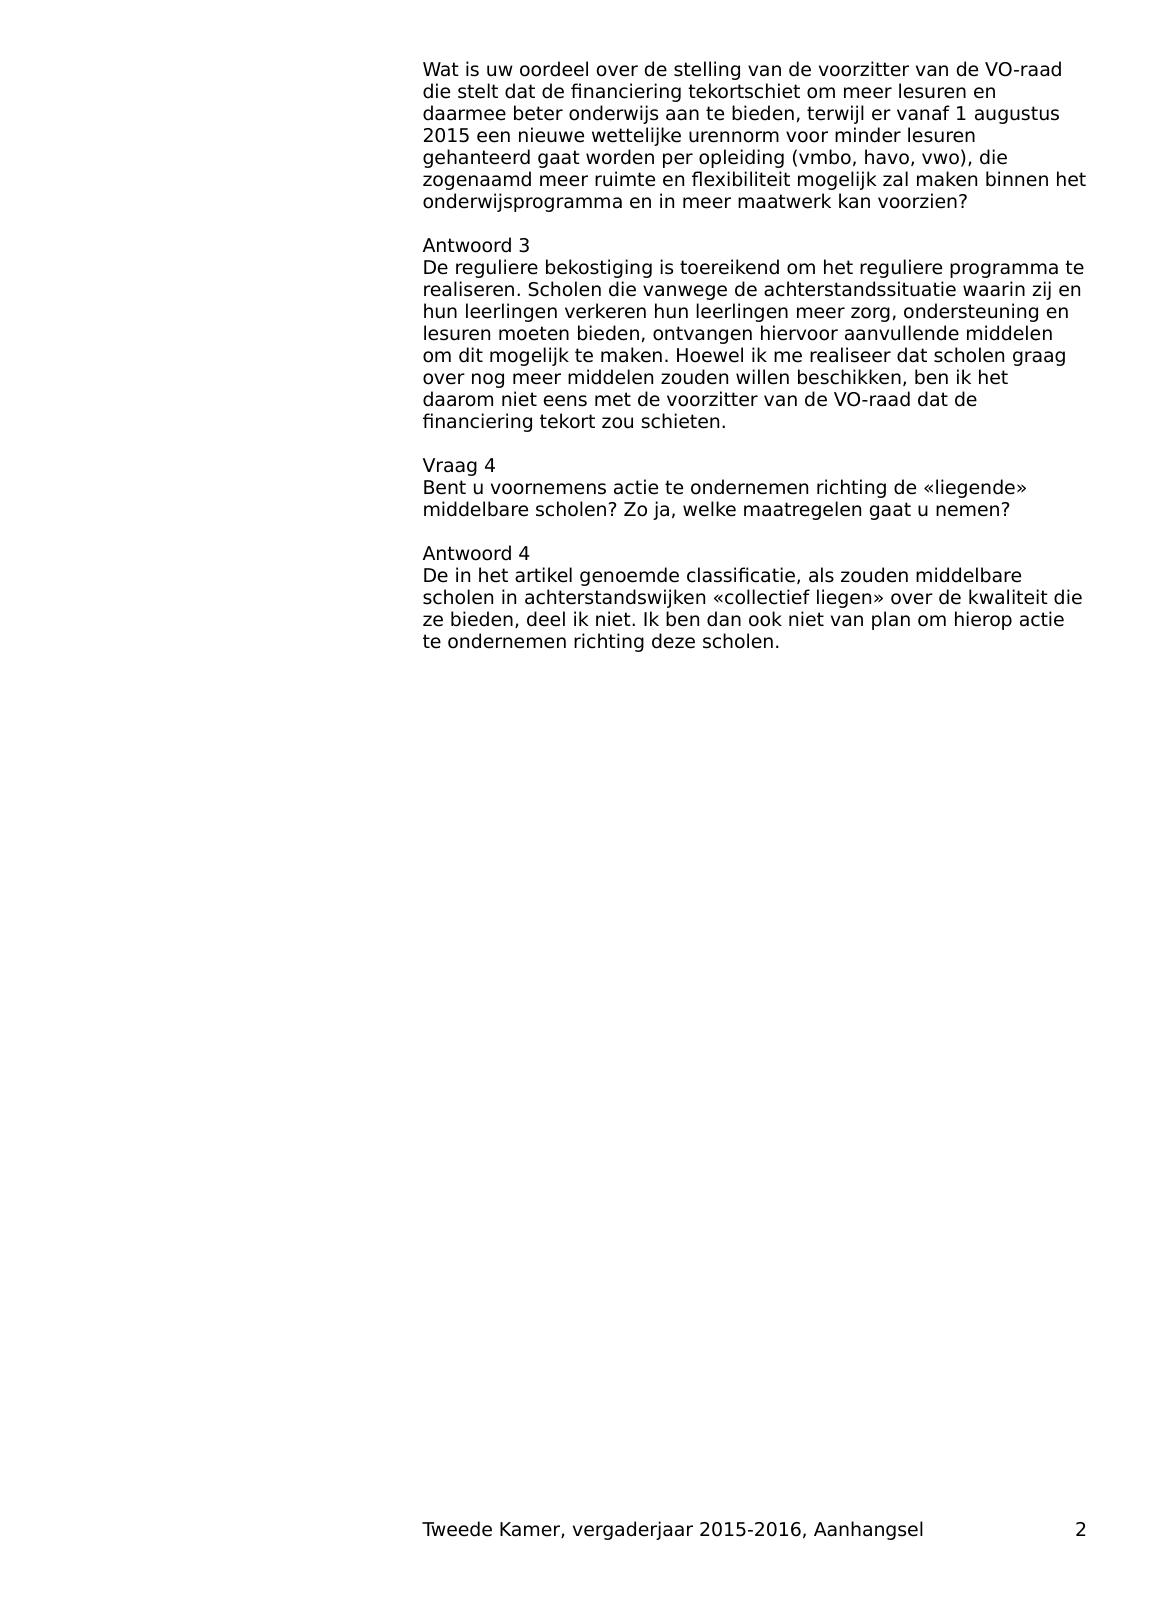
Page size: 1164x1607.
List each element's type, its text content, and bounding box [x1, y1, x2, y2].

text Bent u voornemens actie te ondernemen richting de «liegende» middelbare scholen? Zo ja, welke maatregelen gaat u nemen? [422, 477, 1087, 521]
text Vraag 4 [422, 455, 1087, 477]
text De in het artikel genoemde classificatie, als zouden middelbare scholen in achterstandswijken «collectief liegen» over de kwaliteit die ze bieden, deel ik niet. Ik ben dan ook niet van plan om hierop actie te ondernemen richting deze scholen. [422, 565, 1087, 653]
text Antwoord 3 [422, 235, 1087, 257]
text Wat is uw oordeel over de stelling van de voorzitter van de VO-raad die stelt dat de financiering tekortschiet om meer lesuren en daarmee beter onderwijs aan te bieden, terwijl er vanaf 1 augustus 2015 een nieuwe wettelijke urennorm voor minder lesuren gehanteerd gaat worden per opleiding (vmbo, havo, vwo), die zogenaamd meer ruimte en flexibiliteit mogelijk zal maken binnen het onderwijsprogramma en in meer maatwerk kan voorzien? [422, 59, 1087, 213]
text De reguliere bekostiging is toereikend om het reguliere programma te realiseren. Scholen die vanwege de achterstandssituatie waarin zij en hun leerlingen verkeren hun leerlingen meer zorg, ondersteuning en lesuren moeten bieden, ontvangen hiervoor aanvullende middelen om dit mogelijk te maken. Hoewel ik me realiseer dat scholen graag over nog meer middelen zouden willen beschikken, ben ik het daarom niet eens met de voorzitter van de VO-raad dat de financiering tekort zou schieten. [422, 257, 1087, 433]
text Antwoord 4 [422, 543, 1087, 565]
